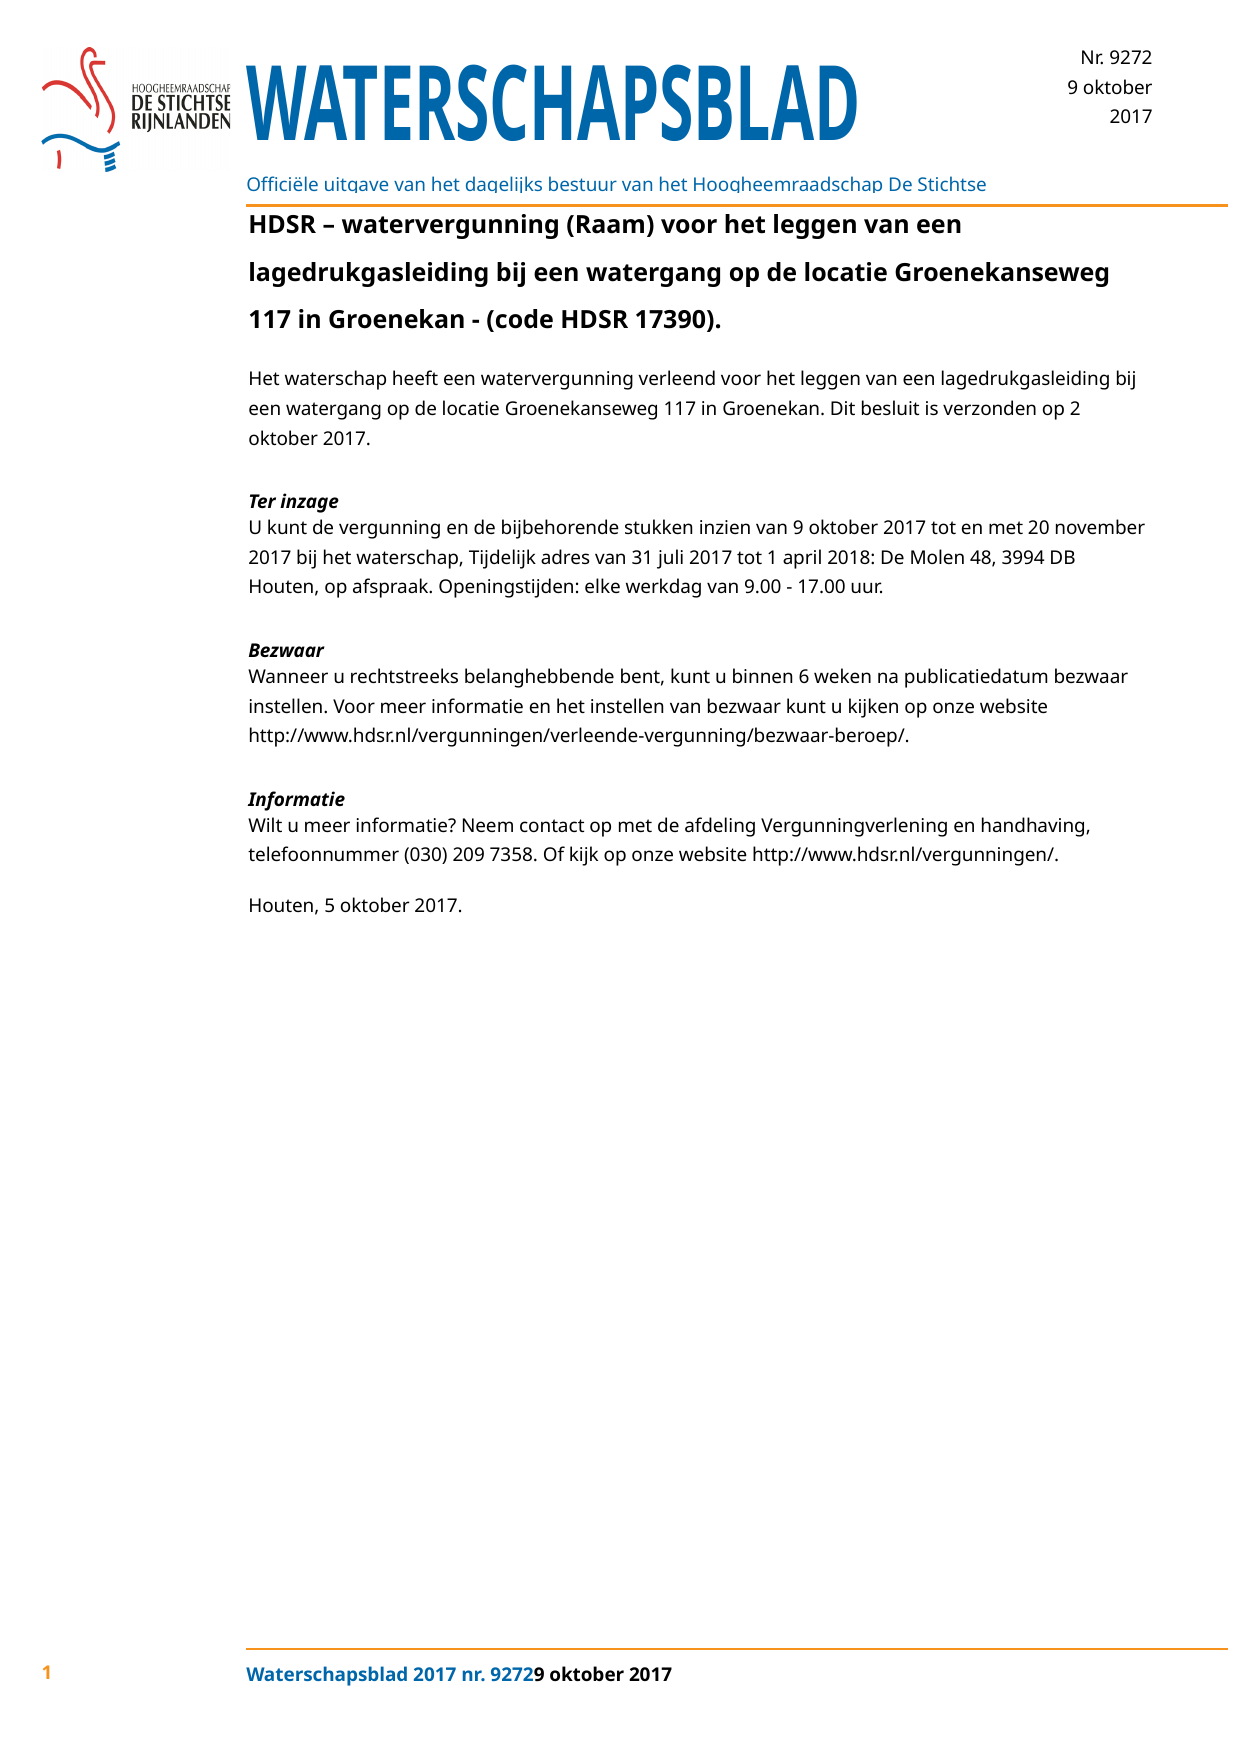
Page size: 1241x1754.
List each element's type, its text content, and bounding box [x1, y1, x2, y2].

text U kunt de vergunning en de bijbehorende stukken inzien van 9 oktober 2017 tot en met 20 november 2017 bij het waterschap, Tijdelijk adres van 31 juli 2017 tot 1 april 2018: De Molen 48, 3994 DB Houten, op afspraak. Openingstijden: elke werkdag van 9.00 - 17.00 uur. [248, 514, 1152, 599]
text Informatie [248, 786, 1152, 812]
text Het waterschap heeft een watervergunning verleend voor het leggen van een lagedrukgasleiding bij een watergang op de locatie Groenekanseweg 117 in Groenekan. Dit besluit is verzonden op 2 oktober 2017. [248, 366, 1152, 450]
text Houten, 5 oktober 2017. [248, 892, 1152, 918]
text Wilt u meer informatie? Neem contact op met de afdeling Vergunningverlening en handhaving, telefoonnummer (030) 209 7358. Of kijk op onze website http://www.hdsr.nl/vergunningen/. [248, 812, 1152, 867]
picture [41, 47, 231, 172]
text HDSR – watervergunning (Raam) voor het leggen van een lagedrukgasleiding bij een watergang op de locatie Groenekanseweg 117 in Groenekan - (code HDSR 17390). [248, 207, 1152, 336]
text Bezwaar [248, 637, 1152, 663]
text Ter inzage [248, 489, 1152, 514]
text Wanneer u rechtstreeks belanghebbende bent, kunt u binnen 6 weken na publicatiedatum bezwaar instellen. Voor meer informatie en het instellen van bezwaar kunt u kijken op onze website http://www.hdsr.nl/vergunningen/verleende-vergunning/bezwaar-beroep/. [248, 663, 1152, 748]
